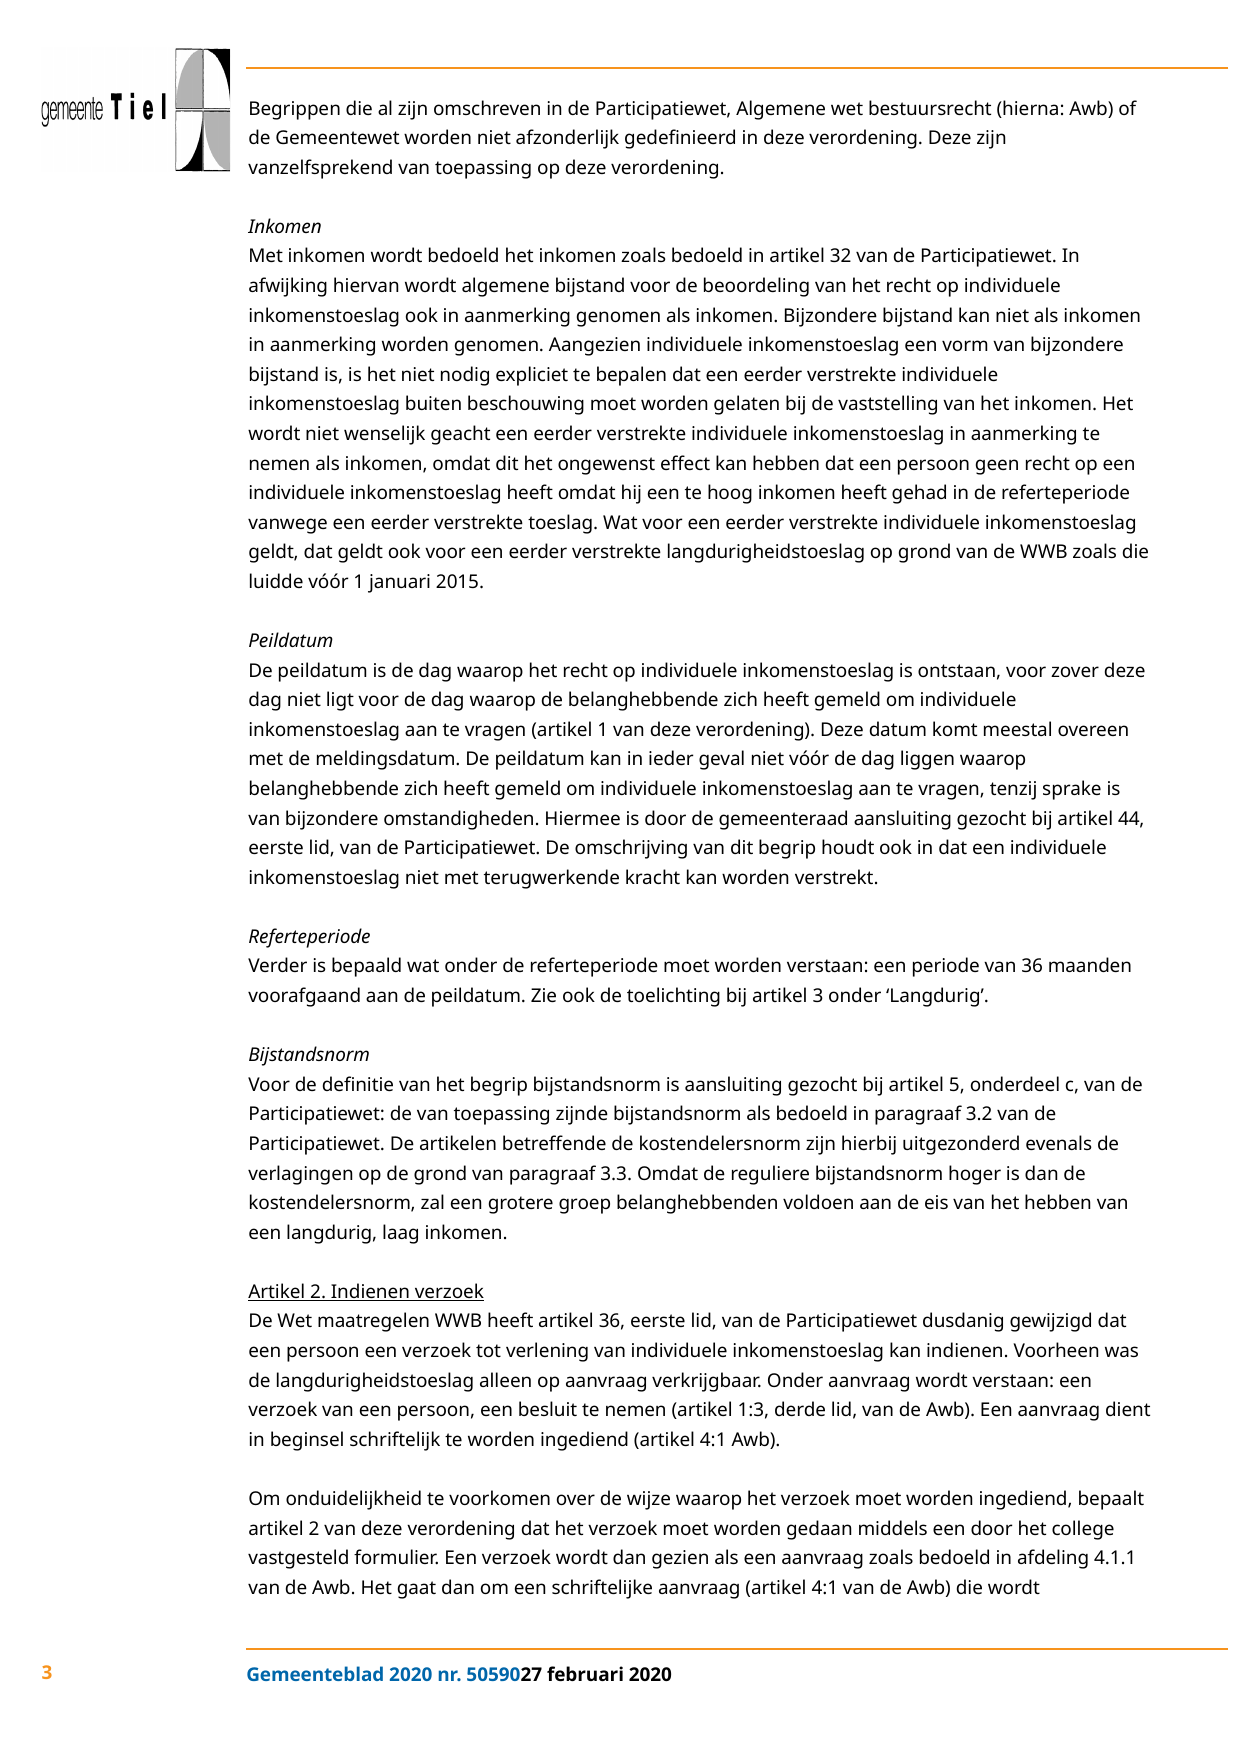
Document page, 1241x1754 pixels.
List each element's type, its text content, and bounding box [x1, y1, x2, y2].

text Inkomen [248, 213, 1152, 239]
text Peildatum [248, 627, 1152, 653]
text Voor de definitie van het begrip bijstandsnorm is aansluiting gezocht bij artikel 5, onderdeel c, van de Participatiewet: de van toepassing zijnde bijstandsnorm als bedoeld in paragraaf 3.2 van de Participatiewet. De artikelen betreffende de kostendelersnorm zijn hierbij uitgezonderd evenals de verlagingen op de grond van paragraaf 3.3. Omdat de reguliere bijstandsnorm hoger is dan de kostendelersnorm, zal een grotere groep belanghebbenden voldoen aan de eis van het hebben van een langdurig, laag inkomen. [248, 1071, 1152, 1245]
text De Wet maatregelen WWB heeft artikel 36, eerste lid, van de Participatiewet dusdanig gewijzigd dat een persoon een verzoek tot verlening van individuele inkomenstoeslag kan indienen. Voorheen was de langdurigheidstoeslag alleen op aanvraag verkrijgbaar. Onder aanvraag wordt verstaan: een verzoek van een persoon, een besluit te nemen (artikel 1:3, derde lid, van de Awb). Een aanvraag dient in beginsel schriftelijk te worden ingediend (artikel 4:1 Awb). [248, 1308, 1152, 1452]
text Begrippen die al zijn omschreven in de Participatiewet, Algemene wet bestuursrecht (hierna: Awb) of de Gemeentewet worden niet afzonderlijk gedefinieerd in deze verordening. Deze zijn vanzelfsprekend van toepassing op deze verordening. [248, 95, 1152, 180]
text De peildatum is de dag waarop het recht op individuele inkomenstoeslag is ontstaan, voor zover deze dag niet ligt voor de dag waarop de belanghebbende zich heeft gemeld om individuele inkomenstoeslag aan te vragen (artikel 1 van deze verordening). Deze datum komt meestal overeen met de meldingsdatum. De peildatum kan in ieder geval niet vóór de dag liggen waarop belanghebbende zich heeft gemeld om individuele inkomenstoeslag aan te vragen, tenzij sprake is van bijzondere omstandigheden. Hiermee is door de gemeenteraad aansluiting gezocht bij artikel 44, eerste lid, van de Participatiewet. De omschrijving van dit begrip houdt ook in dat een individuele inkomenstoeslag niet met terugwerkende kracht kan worden verstrekt. [248, 657, 1152, 890]
picture [41, 47, 231, 172]
text Met inkomen wordt bedoeld het inkomen zoals bedoeld in artikel 32 van de Participatiewet. In afwijking hiervan wordt algemene bijstand voor de beoordeling van het recht op individuele inkomenstoeslag ook in aanmerking genomen als inkomen. Bijzondere bijstand kan niet als inkomen in aanmerking worden genomen. Aangezien individuele inkomenstoeslag een vorm van bijzondere bijstand is, is het niet nodig expliciet te bepalen dat een eerder verstrekte individuele inkomenstoeslag buiten beschouwing moet worden gelaten bij de vaststelling van het inkomen. Het wordt niet wenselijk geacht een eerder verstrekte individuele inkomenstoeslag in aanmerking te nemen als inkomen, omdat dit het ongewenst effect kan hebben dat een persoon geen recht op een individuele inkomenstoeslag heeft omdat hij een te hoog inkomen heeft gehad in de referteperiode vanwege een eerder verstrekte toeslag. Wat voor een eerder verstrekte individuele inkomenstoeslag geldt, dat geldt ook voor een eerder verstrekte langdurigheidstoeslag op grond van de WWB zoals die luidde vóór 1 januari 2015. [248, 243, 1152, 594]
text Om onduidelijkheid te voorkomen over de wijze waarop het verzoek moet worden ingediend, bepaalt artikel 2 van deze verordening dat het verzoek moet worden gedaan middels een door het college vastgesteld formulier. Een verzoek wordt dan gezien als een aanvraag zoals bedoeld in afdeling 4.1.1 van de Awb. Het gaat dan om een schriftelijke aanvraag (artikel 4:1 van de Awb) die wordt [248, 1485, 1152, 1600]
text Bijstandsnorm [248, 1041, 1152, 1067]
text Verder is bepaald wat onder de referteperiode moet worden verstaan: een periode van 36 maanden voorafgaand aan de peildatum. Zie ook de toelichting bij artikel 3 onder ‘Langdurig’. [248, 953, 1152, 1008]
text Referteperiode [248, 923, 1152, 949]
text Artikel 2. Indienen verzoek [248, 1278, 1152, 1304]
